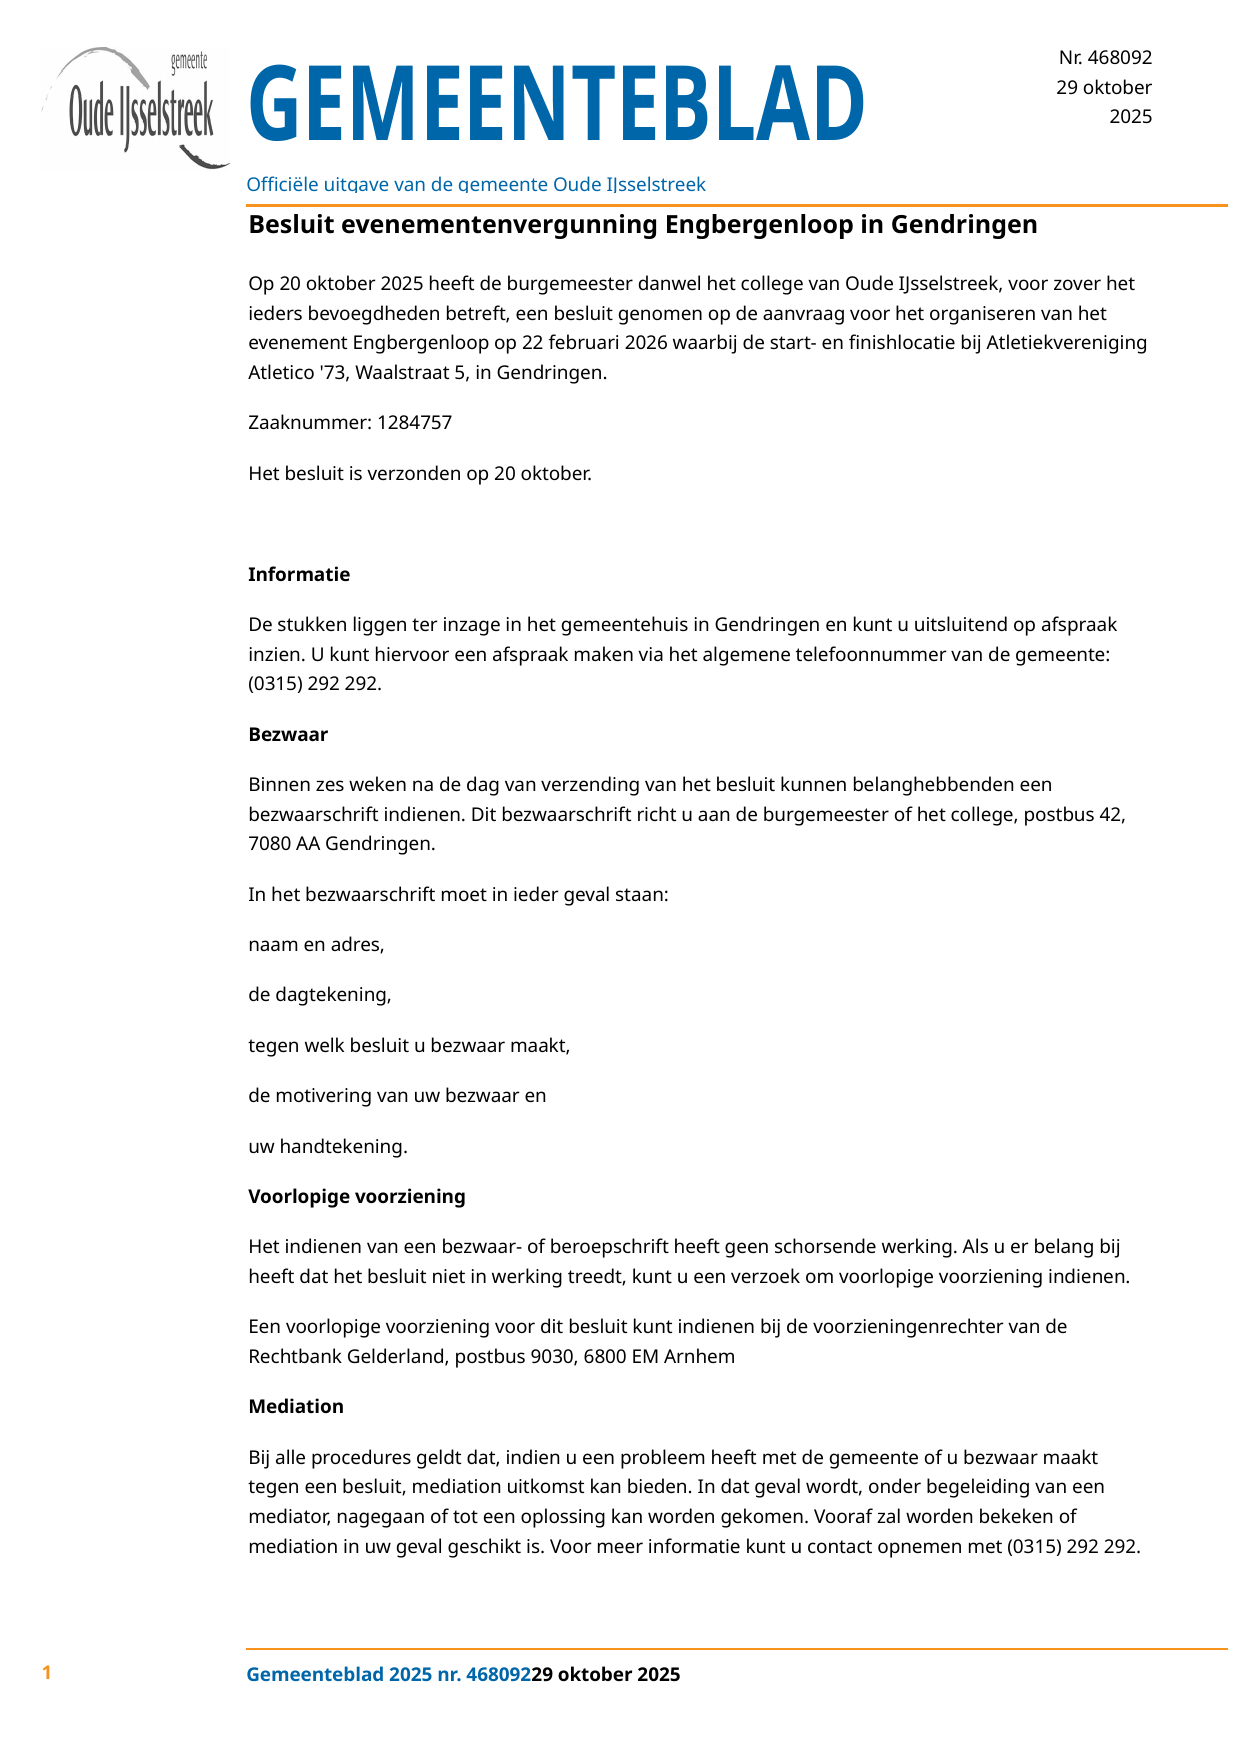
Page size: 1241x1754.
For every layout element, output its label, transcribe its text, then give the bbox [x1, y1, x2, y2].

text Het besluit is verzonden op 20 oktober. [248, 460, 1152, 486]
picture [41, 47, 231, 172]
text Mediation [248, 1394, 1152, 1419]
text Bezwaar [248, 721, 1152, 746]
text uw handtekening. [248, 1133, 1152, 1158]
text naam en adres, [248, 931, 1152, 957]
text Voorlopige voorziening [248, 1183, 1152, 1209]
text De stukken liggen ter inzage in het gemeentehuis in Gendringen en kunt u uitsluitend op afspraak inzien. U kunt hiervoor een afspraak maken via het algemene telefoonnummer van de gemeente: (0315) 292 292. [248, 611, 1152, 696]
text Binnen zes weken na de dag van verzending van het besluit kunnen belanghebbenden een bezwaarschrift indienen. Dit bezwaarschrift richt u aan de burgemeester of het college, postbus 42, 7080 AA Gendringen. [248, 771, 1152, 856]
text de dagtekening, [248, 982, 1152, 1007]
text In het bezwaarschrift moet in ieder geval staan: [248, 881, 1152, 906]
text Het indienen van een bezwaar- of beroepschrift heeft geen schorsende werking. Als u er belang bij heeft dat het besluit niet in werking treedt, kunt u een verzoek om voorlopige voorziening indienen. [248, 1234, 1152, 1289]
text Een voorlopige voorziening voor dit besluit kunt indienen bij de voorzieningenrechter van de Rechtbank Gelderland, postbus 9030, 6800 EM Arnhem [248, 1314, 1152, 1369]
text Bij alle procedures geldt dat, indien u een probleem heeft met de gemeente of u bezwaar maakt tegen een besluit, mediation uitkomst kan bieden. In dat geval wordt, onder begeleiding van een mediator, nagegaan of tot een oplossing kan worden gekomen. Vooraf zal worden bekeken of mediation in uw geval geschikt is. Voor meer informatie kunt u contact opnemen met (0315) 292 292. [248, 1444, 1152, 1558]
text tegen welk besluit u bezwaar maakt, [248, 1032, 1152, 1058]
text Op 20 oktober 2025 heeft de burgemeester danwel het college van Oude IJsselstreek, voor zover het ieders bevoegdheden betreft, een besluit genomen op de aanvraag voor het organiseren van het evenement Engbergenloop op 22 februari 2026 waarbij de start- en finishlocatie bij Atletiekvereniging Atletico '73, Waalstraat 5, in Gendringen. [248, 270, 1152, 385]
text Besluit evenementenvergunning Engbergenloop in Gendringen [248, 207, 1152, 241]
text de motivering van uw bezwaar en [248, 1082, 1152, 1108]
text Zaaknummer: 1284757 [248, 409, 1152, 435]
text Informatie [248, 561, 1152, 586]
